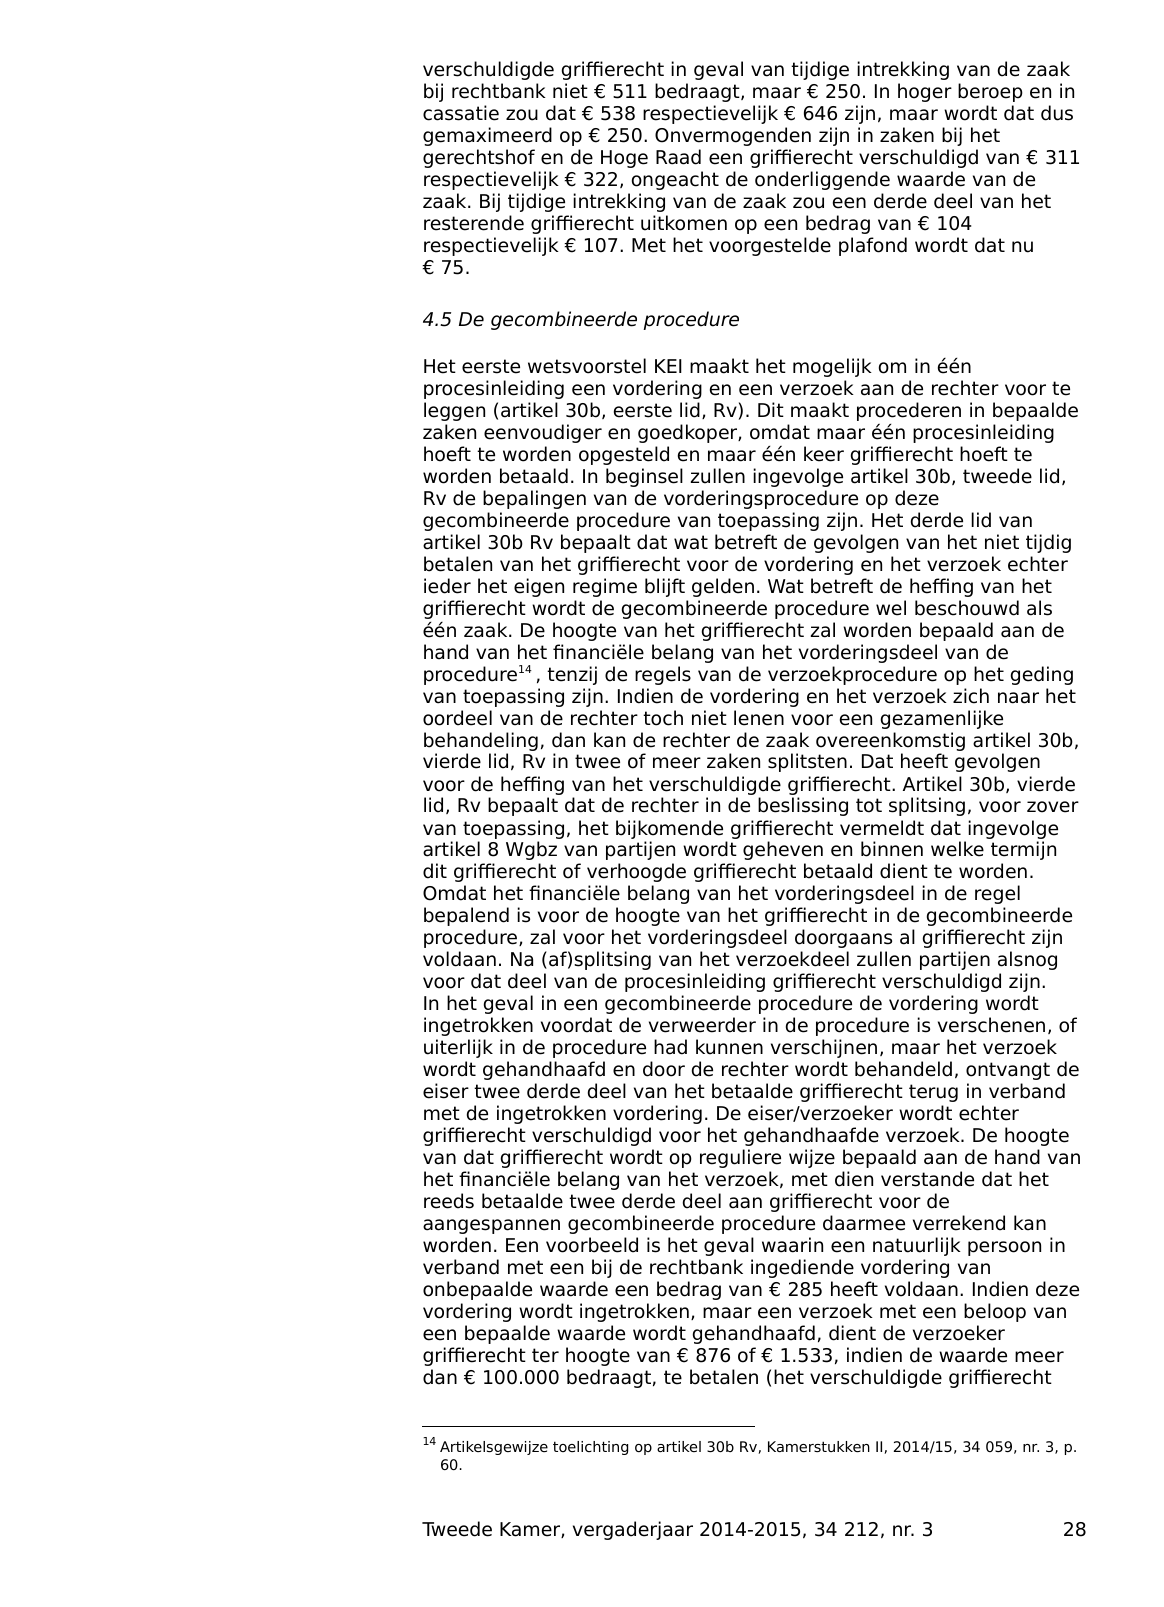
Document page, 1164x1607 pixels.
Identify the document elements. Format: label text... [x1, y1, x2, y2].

text Artikelsgewijze toelichting op artikel 30b Rv, Kamerstukken II, 2014/15, 34 059, nr. 3, p. 60. [422, 1435, 1087, 1474]
subtitle 4.5 De gecombineerde procedure [422, 309, 1087, 331]
text Het eerste wetsvoorstel KEI maakt het mogelijk om in één procesinleiding een vordering en een verzoek aan de rechter voor te leggen (artikel 30b, eerste lid, Rv). Dit maakt procederen in bepaalde zaken eenvoudiger en goedkoper, omdat maar één procesinleiding hoeft te worden opgesteld en maar één keer griffierecht hoeft te worden betaald. In beginsel zullen ingevolge artikel 30b, tweede lid, Rv de bepalingen van de vorderingsprocedure op deze gecombineerde procedure van toepassing zijn. Het derde lid van artikel 30b Rv bepaalt dat wat betreft de gevolgen van het niet tijdig betalen van het griffierecht voor de vordering en het verzoek echter ieder het eigen regime blijft gelden. Wat betreft de heffing van het griffierecht wordt de gecombineerde procedure wel beschouwd als één zaak. De hoogte van het griffierecht zal worden bepaald aan de hand van het financiële belang van het vorderingsdeel van de procedure, tenzij de regels van de verzoekprocedure op het geding van toepassing zijn. Indien de vordering en het verzoek zich naar het oordeel van de rechter toch niet lenen voor een gezamenlijke behandeling, dan kan de rechter de zaak overeenkomstig artikel 30b, vierde lid, Rv in twee of meer zaken splitsten. Dat heeft gevolgen voor de heffing van het verschuldigde griffierecht. Artikel 30b, vierde lid, Rv bepaalt dat de rechter in de beslissing tot splitsing, voor zover van toepassing, het bijkomende griffierecht vermeldt dat ingevolge artikel 8 Wgbz van partijen wordt geheven en binnen welke termijn dit griffierecht of verhoogde griffierecht betaald dient te worden. Omdat het financiële belang van het vorderingsdeel in de regel bepalend is voor de hoogte van het griffierecht in de gecombineerde procedure, zal voor het vorderingsdeel doorgaans al griffierecht zijn voldaan. Na (af)splitsing van het verzoekdeel zullen partijen alsnog voor dat deel van de procesinleiding griffierecht verschuldigd zijn. [422, 356, 1087, 993]
text verschuldigde griffierecht in geval van tijdige intrekking van de zaak bij rechtbank niet € 511 bedraagt, maar € 250. In hoger beroep en in cassatie zou dat € 538 respectievelijk € 646 zijn, maar wordt dat dus gemaximeerd op € 250. Onvermogenden zijn in zaken bij het gerechtshof en de Hoge Raad een griffierecht verschuldigd van € 311 respectievelijk € 322, ongeacht de onderliggende waarde van de zaak. Bij tijdige intrekking van de zaak zou een derde deel van het resterende griffierecht uitkomen op een bedrag van € 104 respectievelijk € 107. Met het voorgestelde plafond wordt dat nu € 75. [422, 59, 1087, 279]
text In het geval in een gecombineerde procedure de vordering wordt ingetrokken voordat de verweerder in de procedure is verschenen, of uiterlijk in de procedure had kunnen verschijnen, maar het verzoek wordt gehandhaafd en door de rechter wordt behandeld, ontvangt de eiser twee derde deel van het betaalde griffierecht terug in verband met de ingetrokken vordering. De eiser/verzoeker wordt echter griffierecht verschuldigd voor het gehandhaafde verzoek. De hoogte van dat griffierecht wordt op reguliere wijze bepaald aan de hand van het financiële belang van het verzoek, met dien verstande dat het reeds betaalde twee derde deel aan griffierecht voor de aangespannen gecombineerde procedure daarmee verrekend kan worden. Een voorbeeld is het geval waarin een natuurlijk persoon in verband met een bij de rechtbank ingediende vordering van onbepaalde waarde een bedrag van € 285 heeft voldaan. Indien deze vordering wordt ingetrokken, maar een verzoek met een beloop van een bepaalde waarde wordt gehandhaafd, dient de verzoeker griffierecht ter hoogte van € 876 of € 1.533, indien de waarde meer dan € 100.000 bedraagt, te betalen (het verschuldigde griffierecht [422, 993, 1087, 1389]
